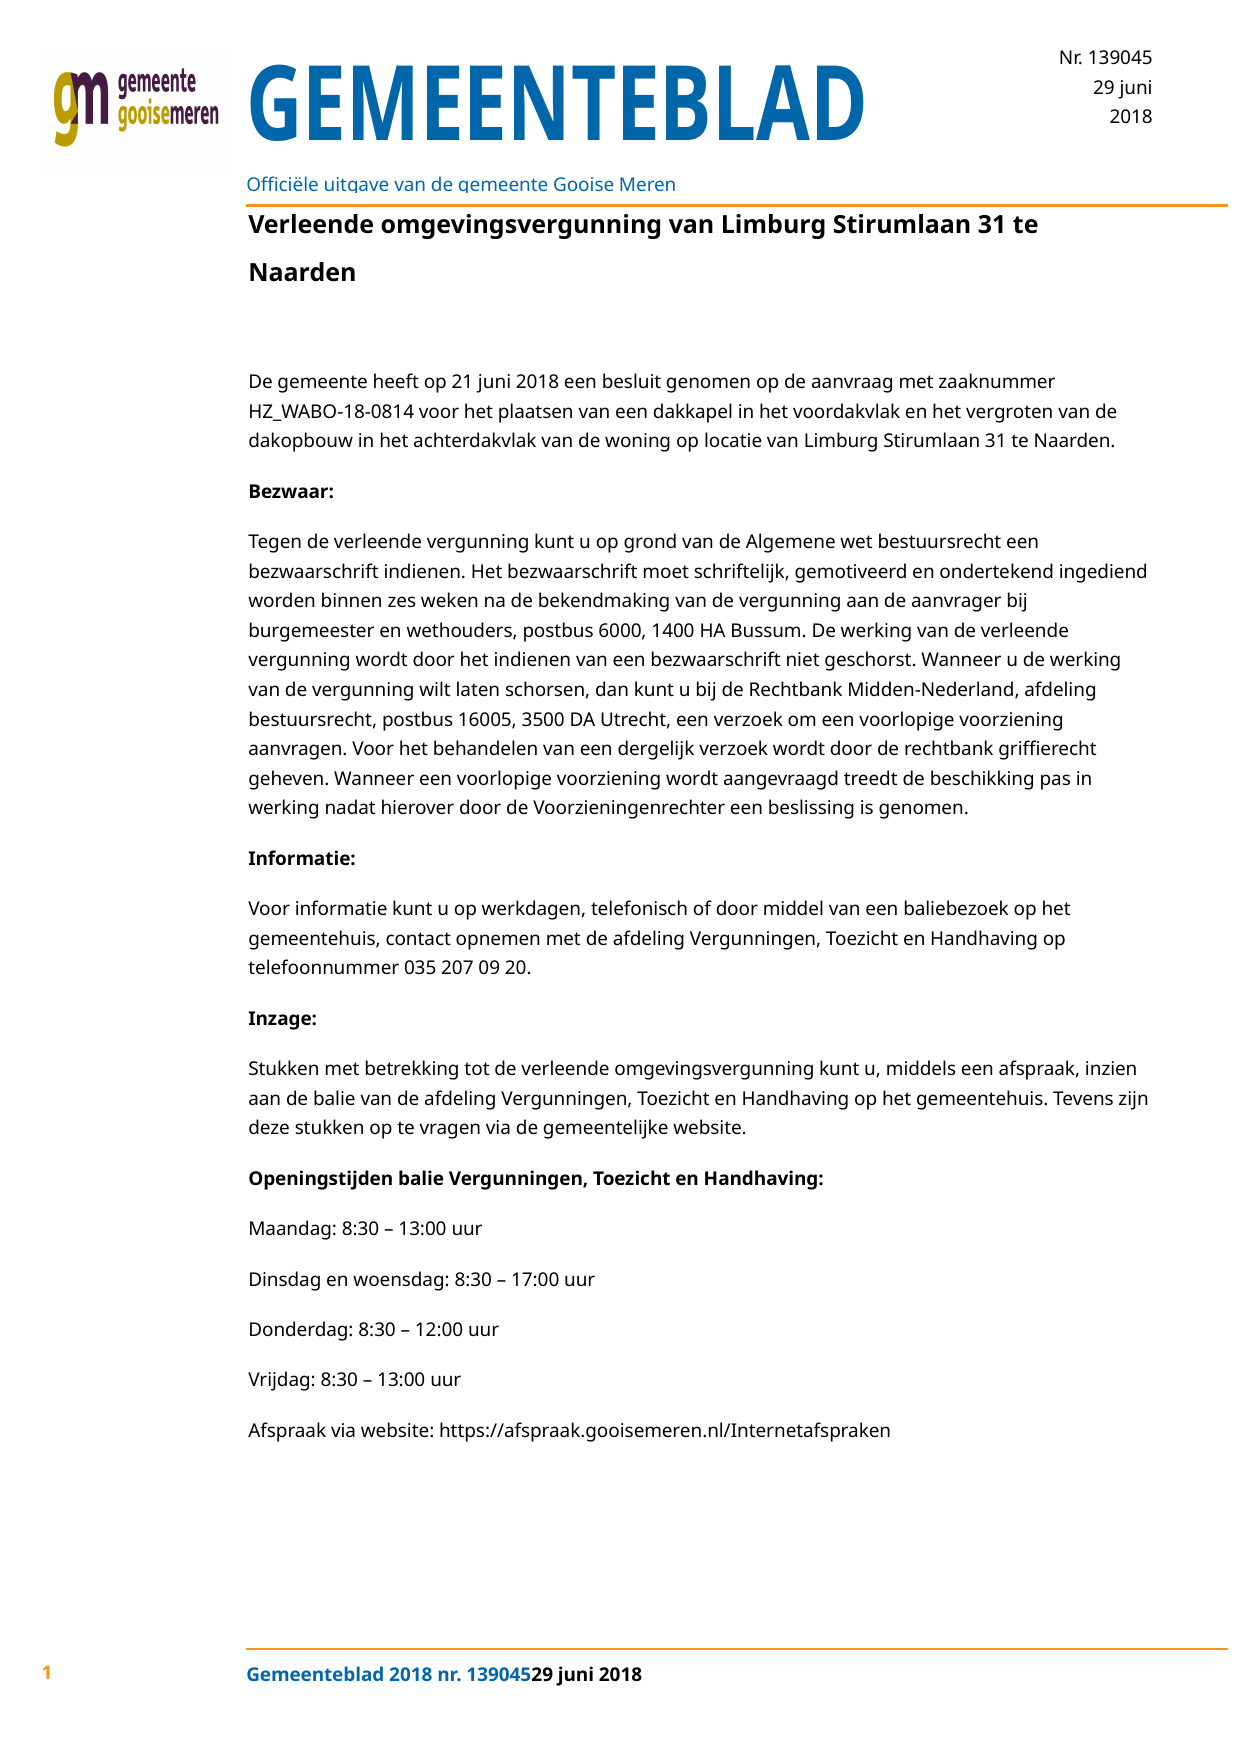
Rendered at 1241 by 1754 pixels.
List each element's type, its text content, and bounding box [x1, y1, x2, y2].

text De gemeente heeft op 21 juni 2018 een besluit genomen op de aanvraag met zaaknummer HZ_WABO-18-0814 voor het plaatsen van een dakkapel in het voordakvlak en het vergroten van de dakopbouw in het achterdakvlak van de woning op locatie van Limburg Stirumlaan 31 te Naarden. [248, 368, 1152, 453]
text Bezwaar: [248, 478, 1152, 504]
text Stukken met betrekking tot de verleende omgevingsvergunning kunt u, middels een afspraak, inzien aan de balie van de afdeling Vergunningen, Toezicht en Handhaving op het gemeentehuis. Tevens zijn deze stukken op te vragen via de gemeentelijke website. [248, 1055, 1152, 1140]
text Vrijdag: 8:30 – 13:00 uur [248, 1367, 1152, 1392]
text Tegen de verleende vergunning kunt u op grond van de Algemene wet bestuursrecht een bezwaarschrift indienen. Het bezwaarschrift moet schriftelijk, gemotiveerd en ondertekend ingediend worden binnen zes weken na de bekendmaking van de vergunning aan de aanvrager bij burgemeester en wethouders, postbus 6000, 1400 HA Bussum. De werking van de verleende vergunning wordt door het indienen van een bezwaarschrift niet geschorst. Wanneer u de werking van de vergunning wilt laten schorsen, dan kunt u bij de Rechtbank Midden-Nederland, afdeling bestuursrecht, postbus 16005, 3500 DA Utrecht, een verzoek om een voorlopige voorziening aanvragen. Voor het behandelen van een dergelijk verzoek wordt door de rechtbank griffierecht geheven. Wanneer een voorlopige voorziening wordt aangevraagd treedt de beschikking pas in werking nadat hierover door de Voorzieningenrechter een beslissing is genomen. [248, 528, 1152, 820]
text Voor informatie kunt u op werkdagen, telefonisch of door middel van een baliebezoek op het gemeentehuis, contact opnemen met de afdeling Vergunningen, Toezicht en Handhaving op telefoonnummer 035 207 09 20. [248, 895, 1152, 980]
text Verleende omgevingsvergunning van Limburg Stirumlaan 31 te Naarden [248, 207, 1152, 288]
text Dinsdag en woensdag: 8:30 – 17:00 uur [248, 1266, 1152, 1292]
text Donderdag: 8:30 – 12:00 uur [248, 1316, 1152, 1342]
text Openingstijden balie Vergunningen, Toezicht en Handhaving: [248, 1165, 1152, 1191]
picture [41, 47, 231, 172]
text Informatie: [248, 845, 1152, 871]
text Afspraak via website: https://afspraak.gooisemeren.nl/Internetafspraken [248, 1417, 1152, 1443]
text Inzage: [248, 1005, 1152, 1031]
text Maandag: 8:30 – 13:00 uur [248, 1215, 1152, 1241]
